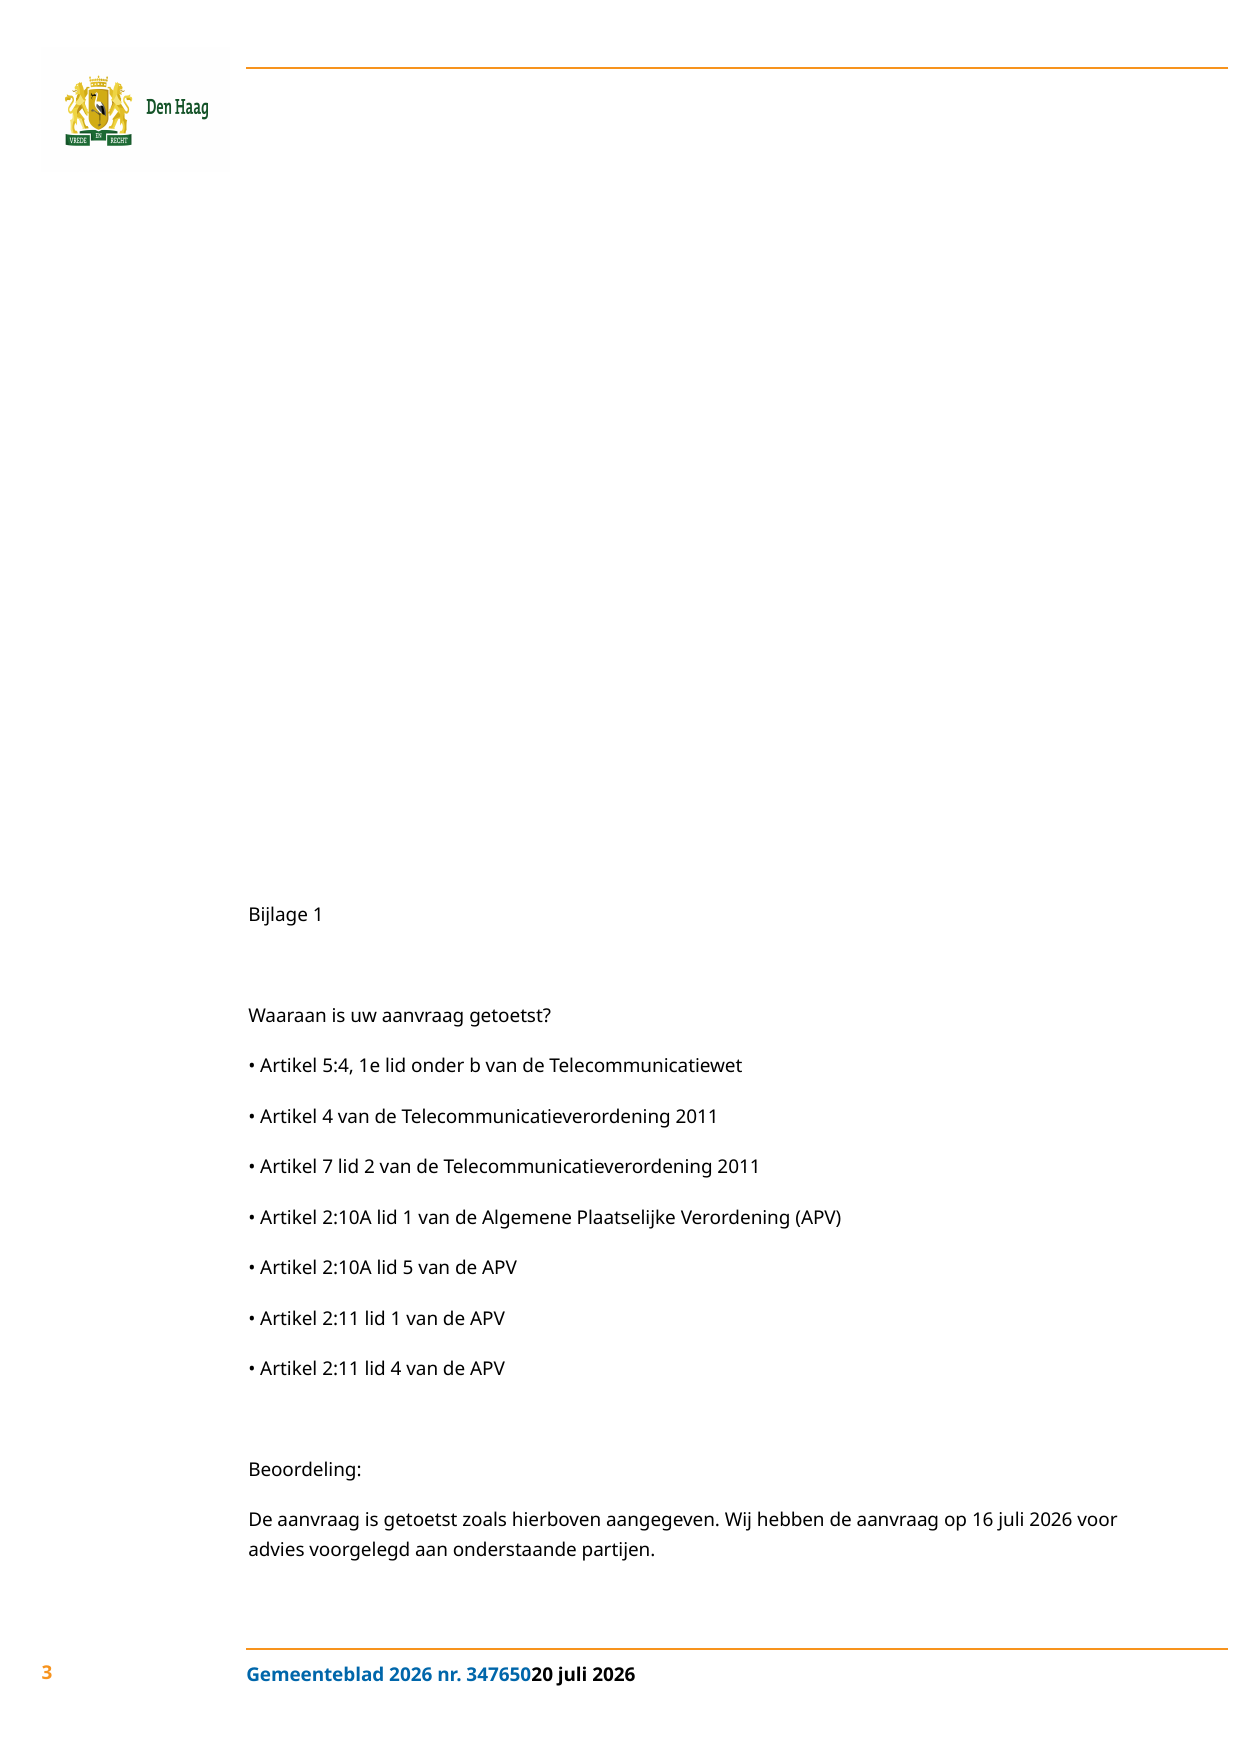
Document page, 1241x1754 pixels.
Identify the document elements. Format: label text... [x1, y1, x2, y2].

text • Artikel 7 lid 2 van de Telecommunicatieverordening 2011 [248, 1153, 1152, 1179]
text • Artikel 2:10A lid 5 van de APV [248, 1254, 1152, 1280]
picture [41, 47, 231, 172]
text • Artikel 4 van de Telecommunicatieverordening 2011 [248, 1103, 1152, 1129]
text • Artikel 2:11 lid 1 van de APV [248, 1305, 1152, 1331]
text Waaraan is uw aanvraag getoetst? [248, 1002, 1152, 1028]
text • Artikel 2:11 lid 4 van de APV [248, 1355, 1152, 1381]
text De aanvraag is getoetst zoals hierboven aangegeven. Wij hebben de aanvraag op 16 juli 2026 voor advies voorgelegd aan onderstaande partijen. [248, 1506, 1152, 1562]
text Beoordeling: [248, 1456, 1152, 1482]
text Bijlage 1 [248, 901, 1152, 927]
text • Artikel 5:4, 1e lid onder b van de Telecommunicatiewet [248, 1053, 1152, 1078]
text • Artikel 2:10A lid 1 van de Algemene Plaatselijke Verordening (APV) [248, 1204, 1152, 1230]
